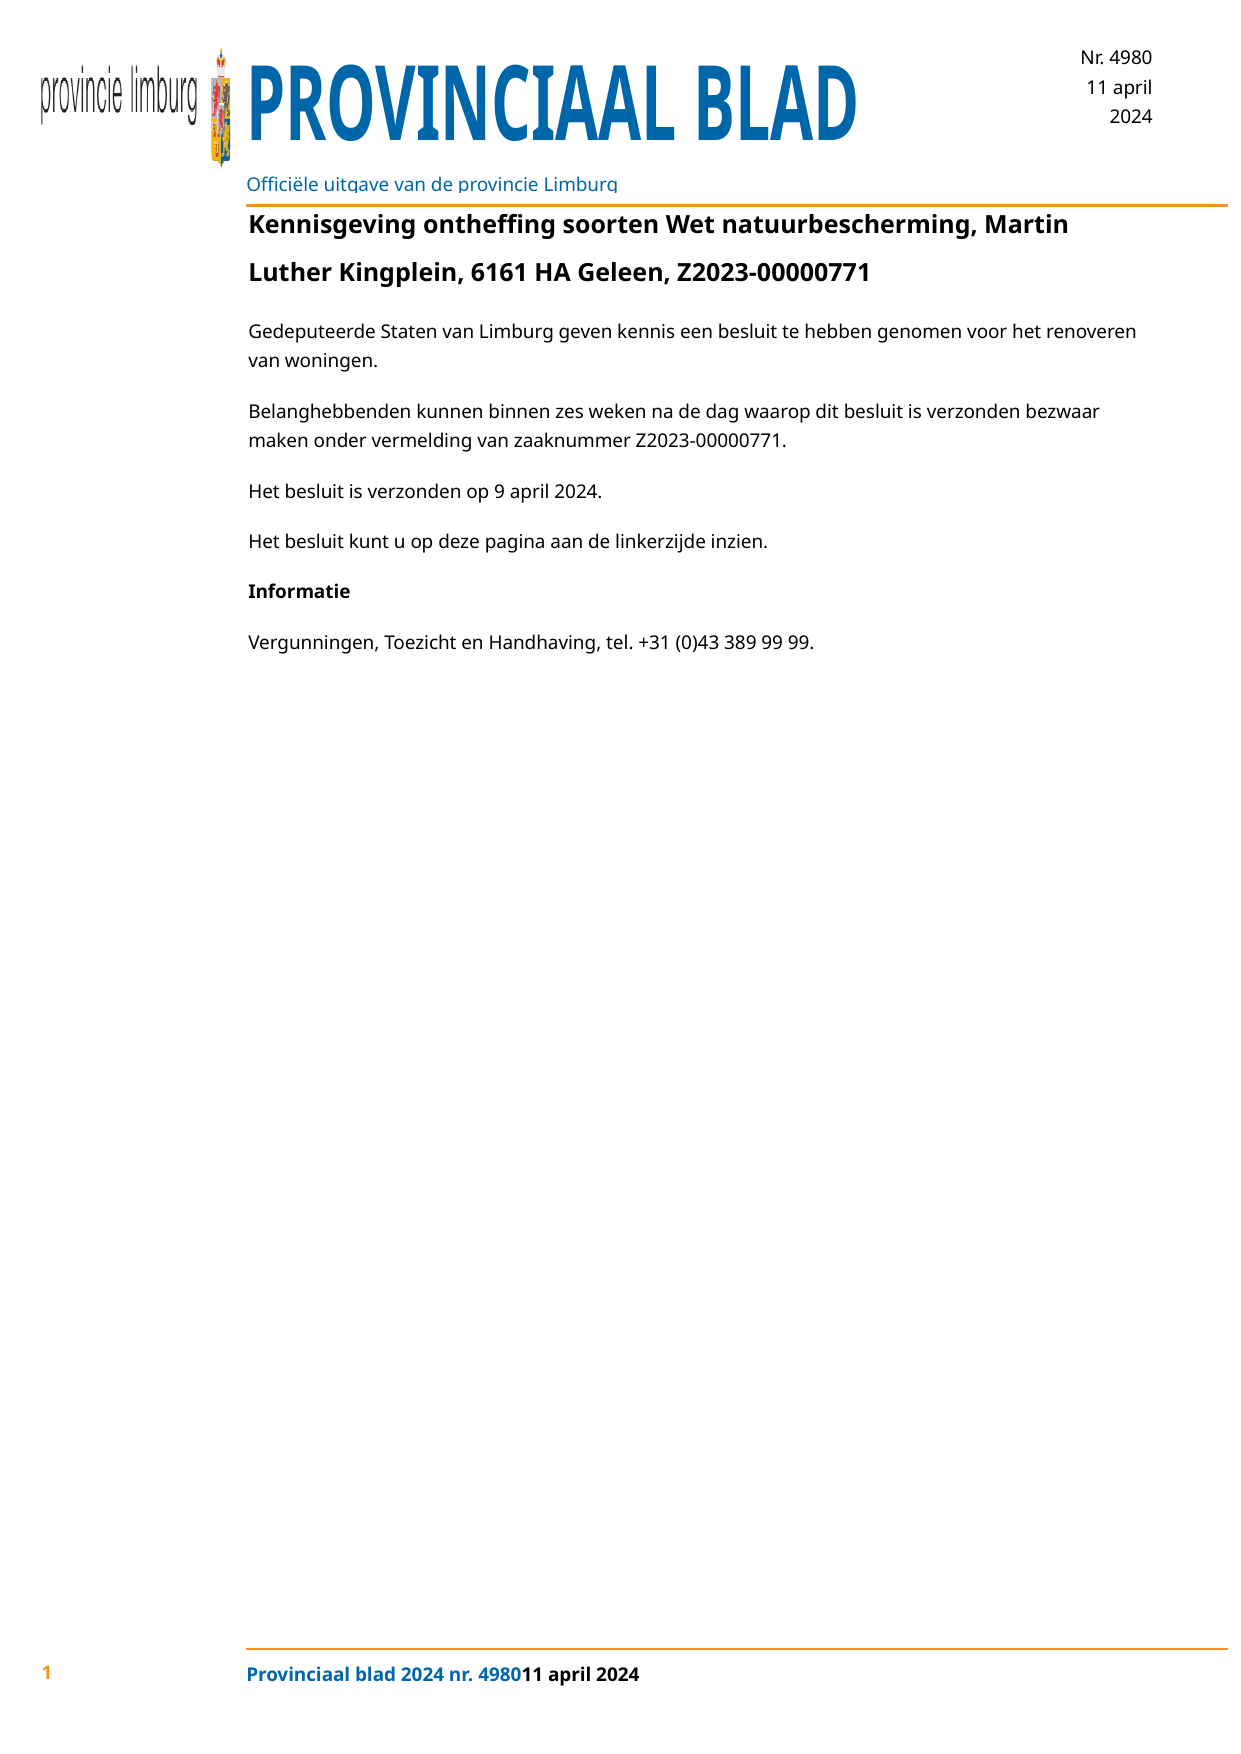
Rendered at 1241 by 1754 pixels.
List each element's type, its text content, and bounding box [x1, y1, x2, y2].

text Het besluit is verzonden op 9 april 2024. [248, 478, 1152, 504]
text Het besluit kunt u op deze pagina aan de linkerzijde inzien. [248, 528, 1152, 554]
picture [41, 47, 231, 172]
text Belanghebbenden kunnen binnen zes weken na de dag waarop dit besluit is verzonden bezwaar maken onder vermelding van zaaknummer Z2023-00000771. [248, 398, 1152, 453]
text Gedeputeerde Staten van Limburg geven kennis een besluit te hebben genomen voor het renoveren van woningen. [248, 318, 1152, 373]
text Vergunningen, Toezicht en Handhaving, tel. +31 (0)43 389 99 99. [248, 629, 1152, 655]
text Kennisgeving ontheffing soorten Wet natuurbescherming, Martin Luther Kingplein, 6161 HA Geleen, Z2023-00000771 [248, 207, 1152, 288]
text Informatie [248, 579, 1152, 604]
